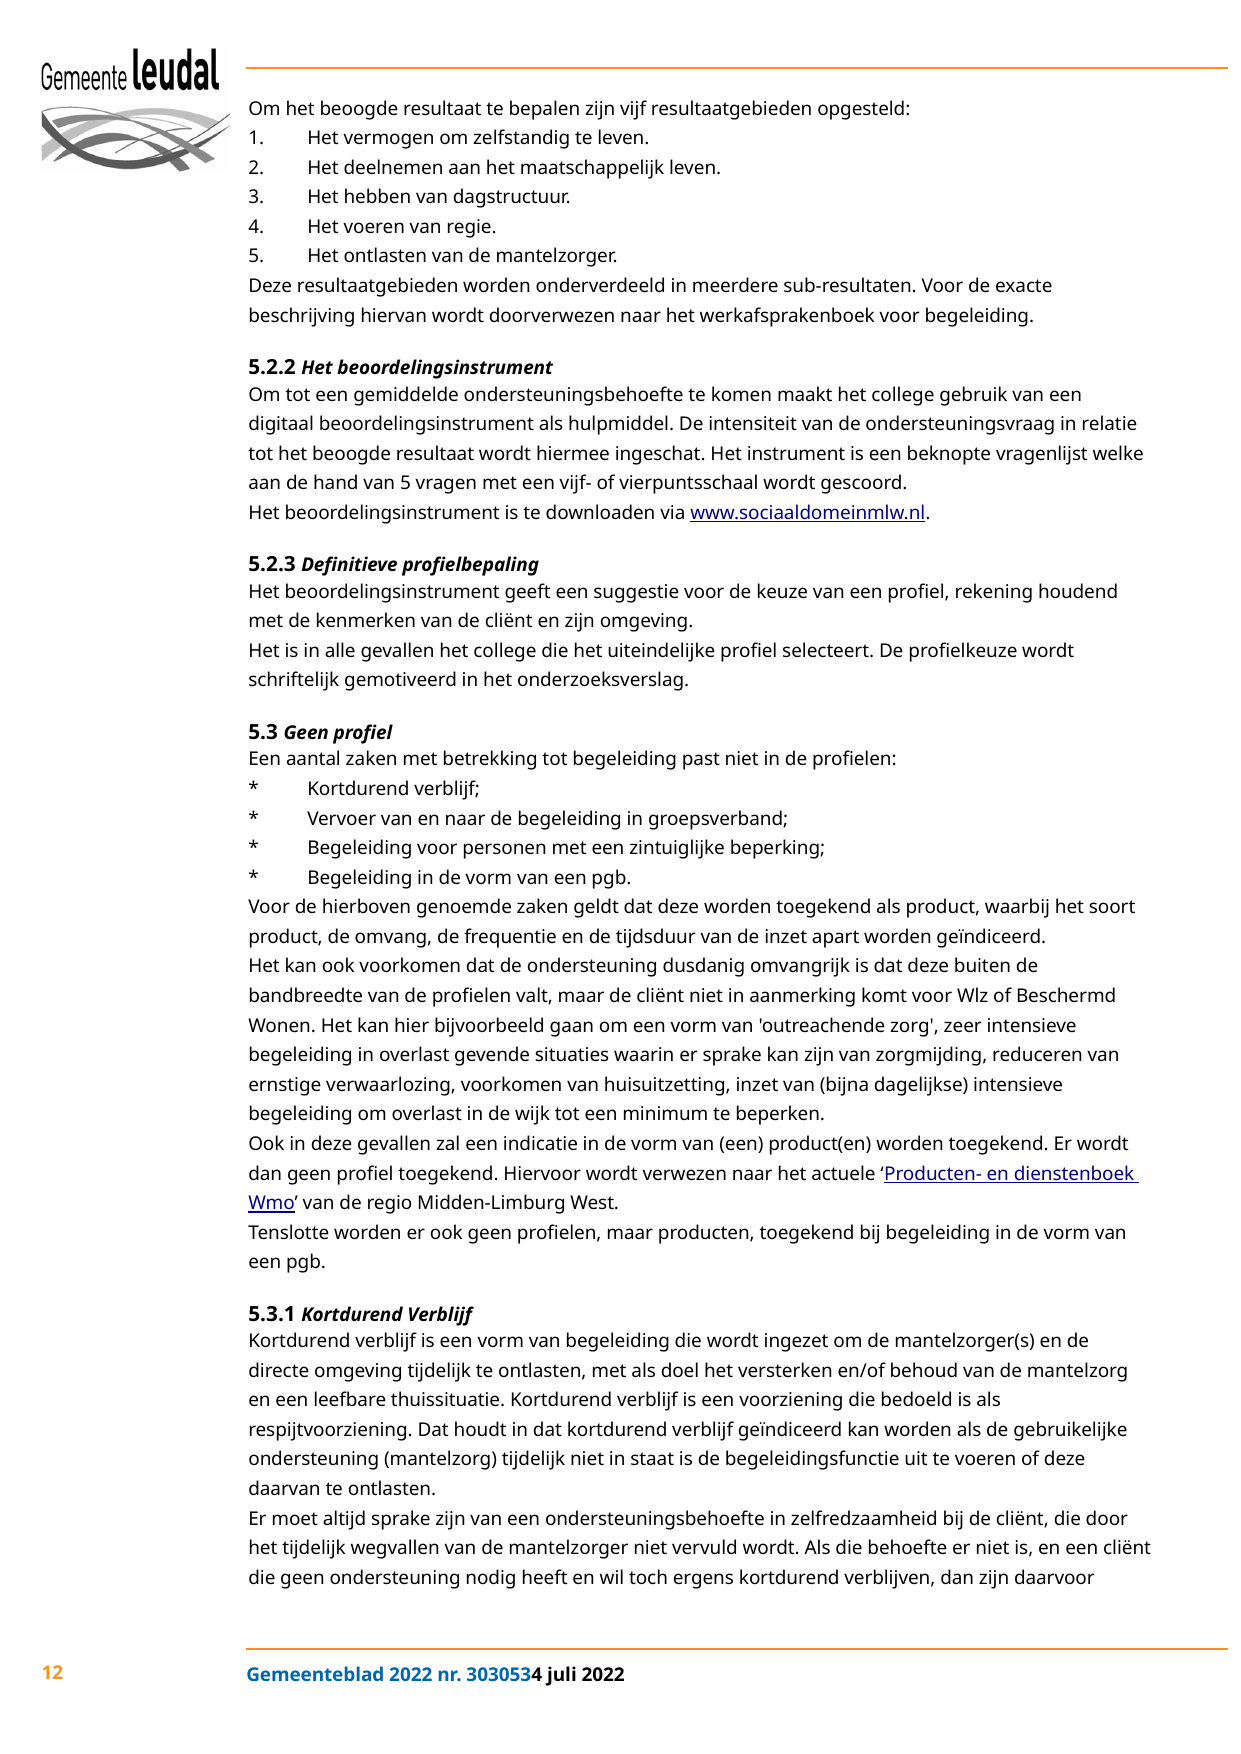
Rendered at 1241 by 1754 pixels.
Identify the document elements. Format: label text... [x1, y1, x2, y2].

text Ook in deze gevallen zal een indicatie in de vorm van (een) product(en) worden toegekend. Er wordt dan geen profiel toegekend. Hiervoor wordt verwezen naar het actuele ‘Producten- en dienstenboek Wmo’ van de regio Midden-Limburg West. [248, 1130, 1152, 1215]
text 5.2.2 Het beoordelingsinstrument [248, 352, 1152, 381]
list Vervoer van en naar de begeleiding in groepsverband; [248, 805, 1152, 830]
list Het ontlasten van de mantelzorger. [248, 243, 1152, 268]
text Deze resultaatgebieden worden onderverdeeld in meerdere sub-resultaten. Voor de exacte beschrijving hiervan wordt doorverwezen naar het werkafsprakenboek voor begeleiding. [248, 272, 1152, 328]
text Voor de hierboven genoemde zaken geldt dat deze worden toegekend als product, waarbij het soort product, de omvang, de frequentie en de tijdsduur van de inzet apart worden geïndiceerd. [248, 893, 1152, 949]
text Tenslotte worden er ook geen profielen, maar producten, toegekend bij begeleiding in de vorm van een pgb. [248, 1219, 1152, 1274]
list Het vermogen om zelfstandig te leven. [248, 124, 1152, 150]
list Begeleiding in de vorm van een pgb. [248, 864, 1152, 889]
text Een aantal zaken met betrekking tot begeleiding past niet in de profielen: [248, 746, 1152, 771]
text 5.3.1 Kortdurend Verblijf [248, 1299, 1152, 1327]
text 5.2.3 Definitieve profielbepaling [248, 549, 1152, 578]
text 5.3 Geen profiel [248, 717, 1152, 746]
picture [41, 47, 231, 172]
list Begeleiding voor personen met een zintuiglijke beperking; [248, 834, 1152, 860]
list Kortdurend verblijf; [248, 775, 1152, 801]
text Het is in alle gevallen het college die het uiteindelijke profiel selecteert. De profielkeuze wordt schriftelijk gemotiveerd in het onderzoeksverslag. [248, 637, 1152, 692]
text Kortdurend verblijf is een vorm van begeleiding die wordt ingezet om de mantelzorger(s) en de directe omgeving tijdelijk te ontlasten, met als doel het versterken en/of behoud van de mantelzorg en een leefbare thuissituatie. Kortdurend verblijf is een voorziening die bedoeld is als respijtvoorziening. Dat houdt in dat kortdurend verblijf geïndiceerd kan worden als de gebruikelijke ondersteuning (mantelzorg) tijdelijk niet in staat is de begeleidingsfunctie uit te voeren of deze daarvan te ontlasten. [248, 1327, 1152, 1501]
text Om het beoogde resultaat te bepalen zijn vijf resultaatgebieden opgesteld: [248, 95, 1152, 121]
text Het kan ook voorkomen dat de ondersteuning dusdanig omvangrijk is dat deze buiten de bandbreedte van de profielen valt, maar de cliënt niet in aanmerking komt voor Wlz of Beschermd Wonen. Het kan hier bijvoorbeeld gaan om een vorm van 'outreachende zorg', zeer intensieve begeleiding in overlast gevende situaties waarin er sprake kan zijn van zorgmijding, reduceren van ernstige verwaarlozing, voorkomen van huisuitzetting, inzet van (bijna dagelijkse) intensieve begeleiding om overlast in de wijk tot een minimum te beperken. [248, 953, 1152, 1126]
list Het hebben van dagstructuur. [248, 183, 1152, 209]
text Het beoordelingsinstrument geeft een suggestie voor de keuze van een profiel, rekening houdend met de kenmerken van de cliënt en zijn omgeving. [248, 578, 1152, 633]
text Er moet altijd sprake zijn van een ondersteuningsbehoefte in zelfredzaamheid bij de cliënt, die door het tijdelijk wegvallen van de mantelzorger niet vervuld wordt. Als die behoefte er niet is, en een cliënt die geen ondersteuning nodig heeft en wil toch ergens kortdurend verblijven, dan zijn daarvoor [248, 1505, 1152, 1590]
list Het voeren van regie. [248, 213, 1152, 239]
text Het beoordelingsinstrument is te downloaden via www.sociaaldomeinmlw.nl. [248, 499, 1152, 525]
text Om tot een gemiddelde ondersteuningsbehoefte te komen maakt het college gebruik van een digitaal beoordelingsinstrument als hulpmiddel. De intensiteit van de ondersteuningsvraag in relatie tot het beoogde resultaat wordt hiermee ingeschat. Het instrument is een beknopte vragenlijst welke aan de hand van 5 vragen met een vijf- of vierpuntsschaal wordt gescoord. [248, 381, 1152, 495]
list Het deelnemen aan het maatschappelijk leven. [248, 154, 1152, 180]
